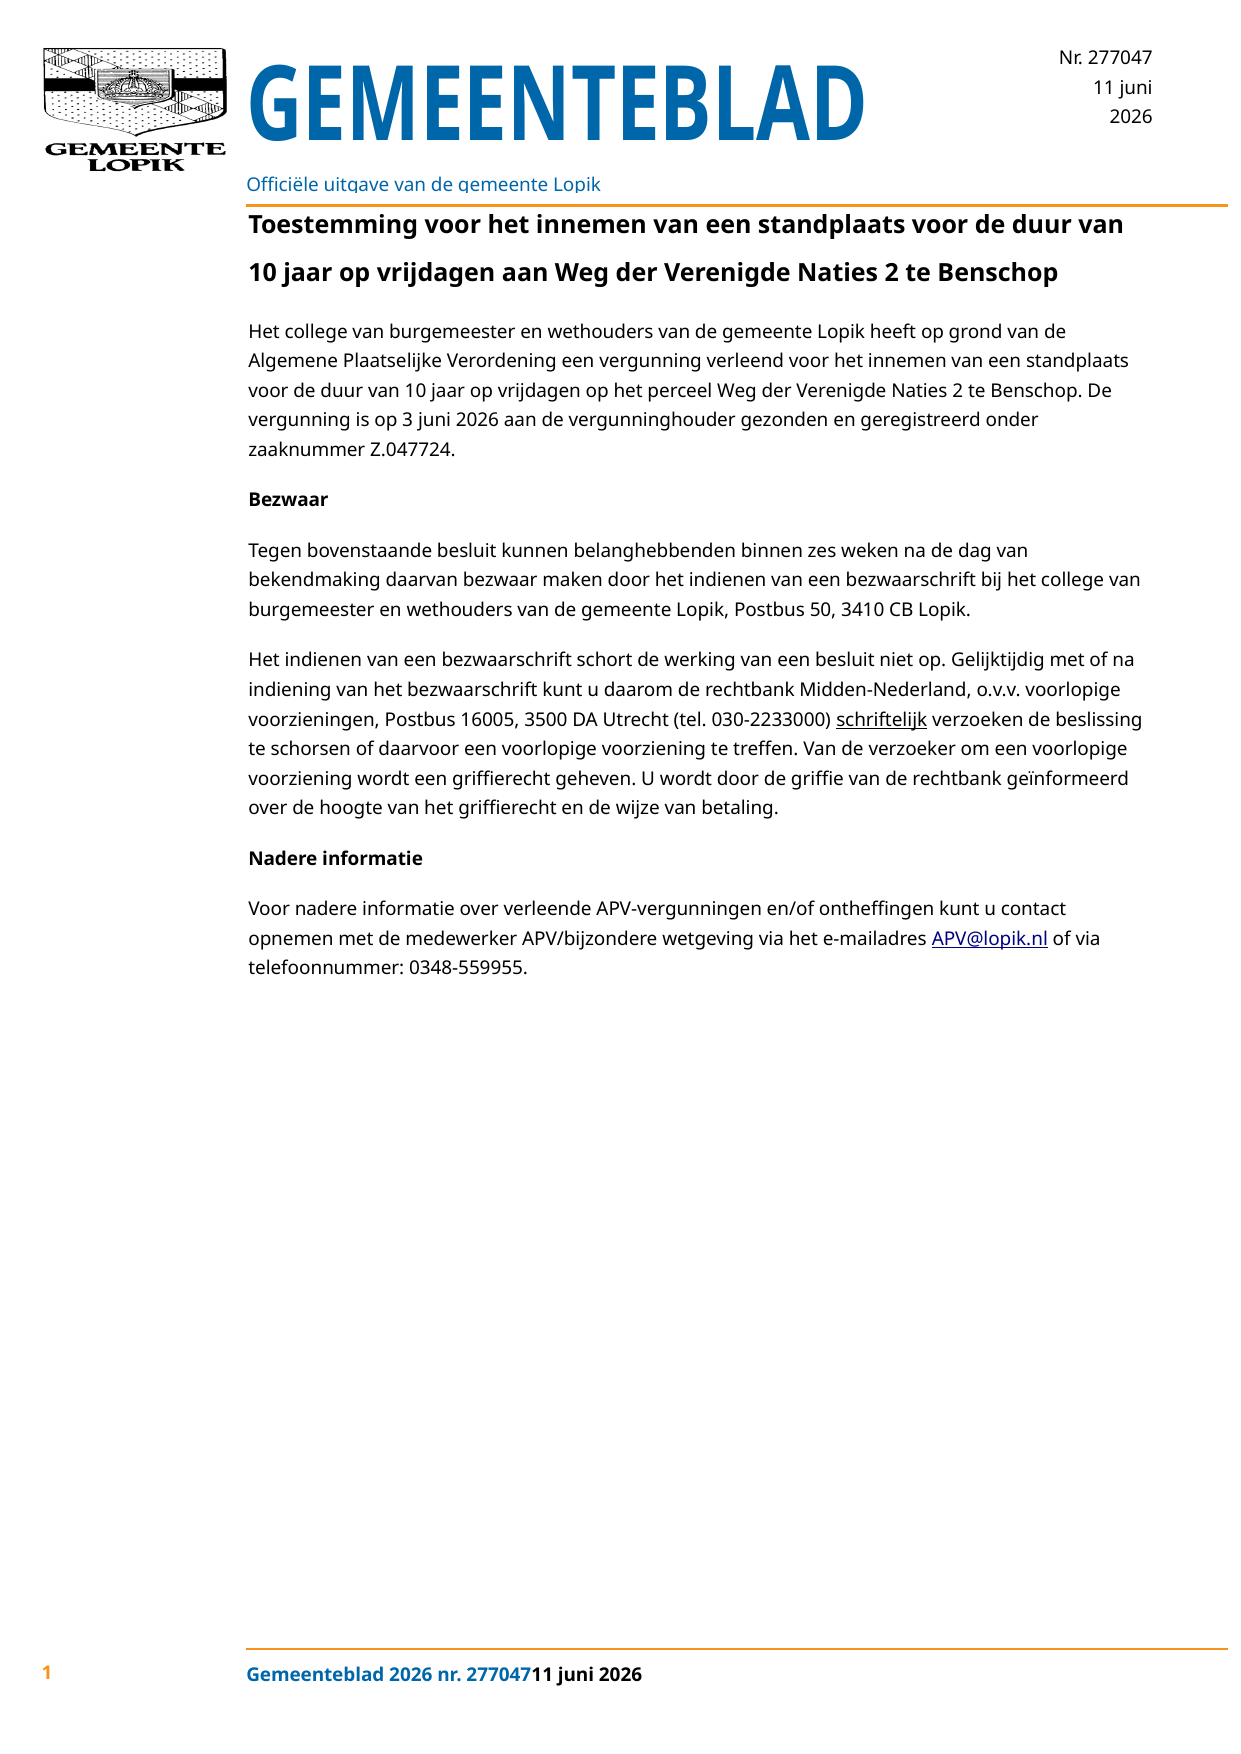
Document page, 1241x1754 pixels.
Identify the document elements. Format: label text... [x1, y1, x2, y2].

text Bezwaar [248, 487, 1152, 512]
text Voor nadere informatie over verleende APV-vergunningen en/of ontheffingen kunt u contact opnemen met de medewerker APV/bijzondere wetgeving via het e-mailadres APV@lopik.nl of via telefoonnummer: 0348-559955. [248, 895, 1152, 980]
text Het indienen van een bezwaarschrift schort de werking van een besluit niet op. Gelijktijdig met of na indiening van het bezwaarschrift kunt u daarom de rechtbank Midden-Nederland, o.v.v. voorlopige voorzieningen, Postbus 16005, 3500 DA Utrecht (tel. 030-2233000) schriftelijk verzoeken de beslissing te schorsen of daarvoor een voorlopige voorziening te treffen. Van de verzoeker om een voorlopige voorziening wordt een griffierecht geheven. U wordt door de griffie van de rechtbank geïnformeerd over de hoogte van het griffierecht en de wijze van betaling. [248, 647, 1152, 820]
text Nadere informatie [248, 845, 1152, 871]
text Tegen bovenstaande besluit kunnen belanghebbenden binnen zes weken na de dag van bekendmaking daarvan bezwaar maken door het indienen van een bezwaarschrift bij het college van burgemeester en wethouders van de gemeente Lopik, Postbus 50, 3410 CB Lopik. [248, 537, 1152, 622]
picture [41, 47, 231, 172]
text Het college van burgemeester en wethouders van de gemeente Lopik heeft op grond van de Algemene Plaatselijke Verordening een vergunning verleend voor het innemen van een standplaats voor de duur van 10 jaar op vrijdagen op het perceel Weg der Verenigde Naties 2 te Benschop. De vergunning is op 3 juni 2026 aan de vergunninghouder gezonden en geregistreerd onder zaaknummer Z.047724. [248, 318, 1152, 462]
text Toestemming voor het innemen van een standplaats voor de duur van 10 jaar op vrijdagen aan Weg der Verenigde Naties 2 te Benschop [248, 207, 1152, 288]
